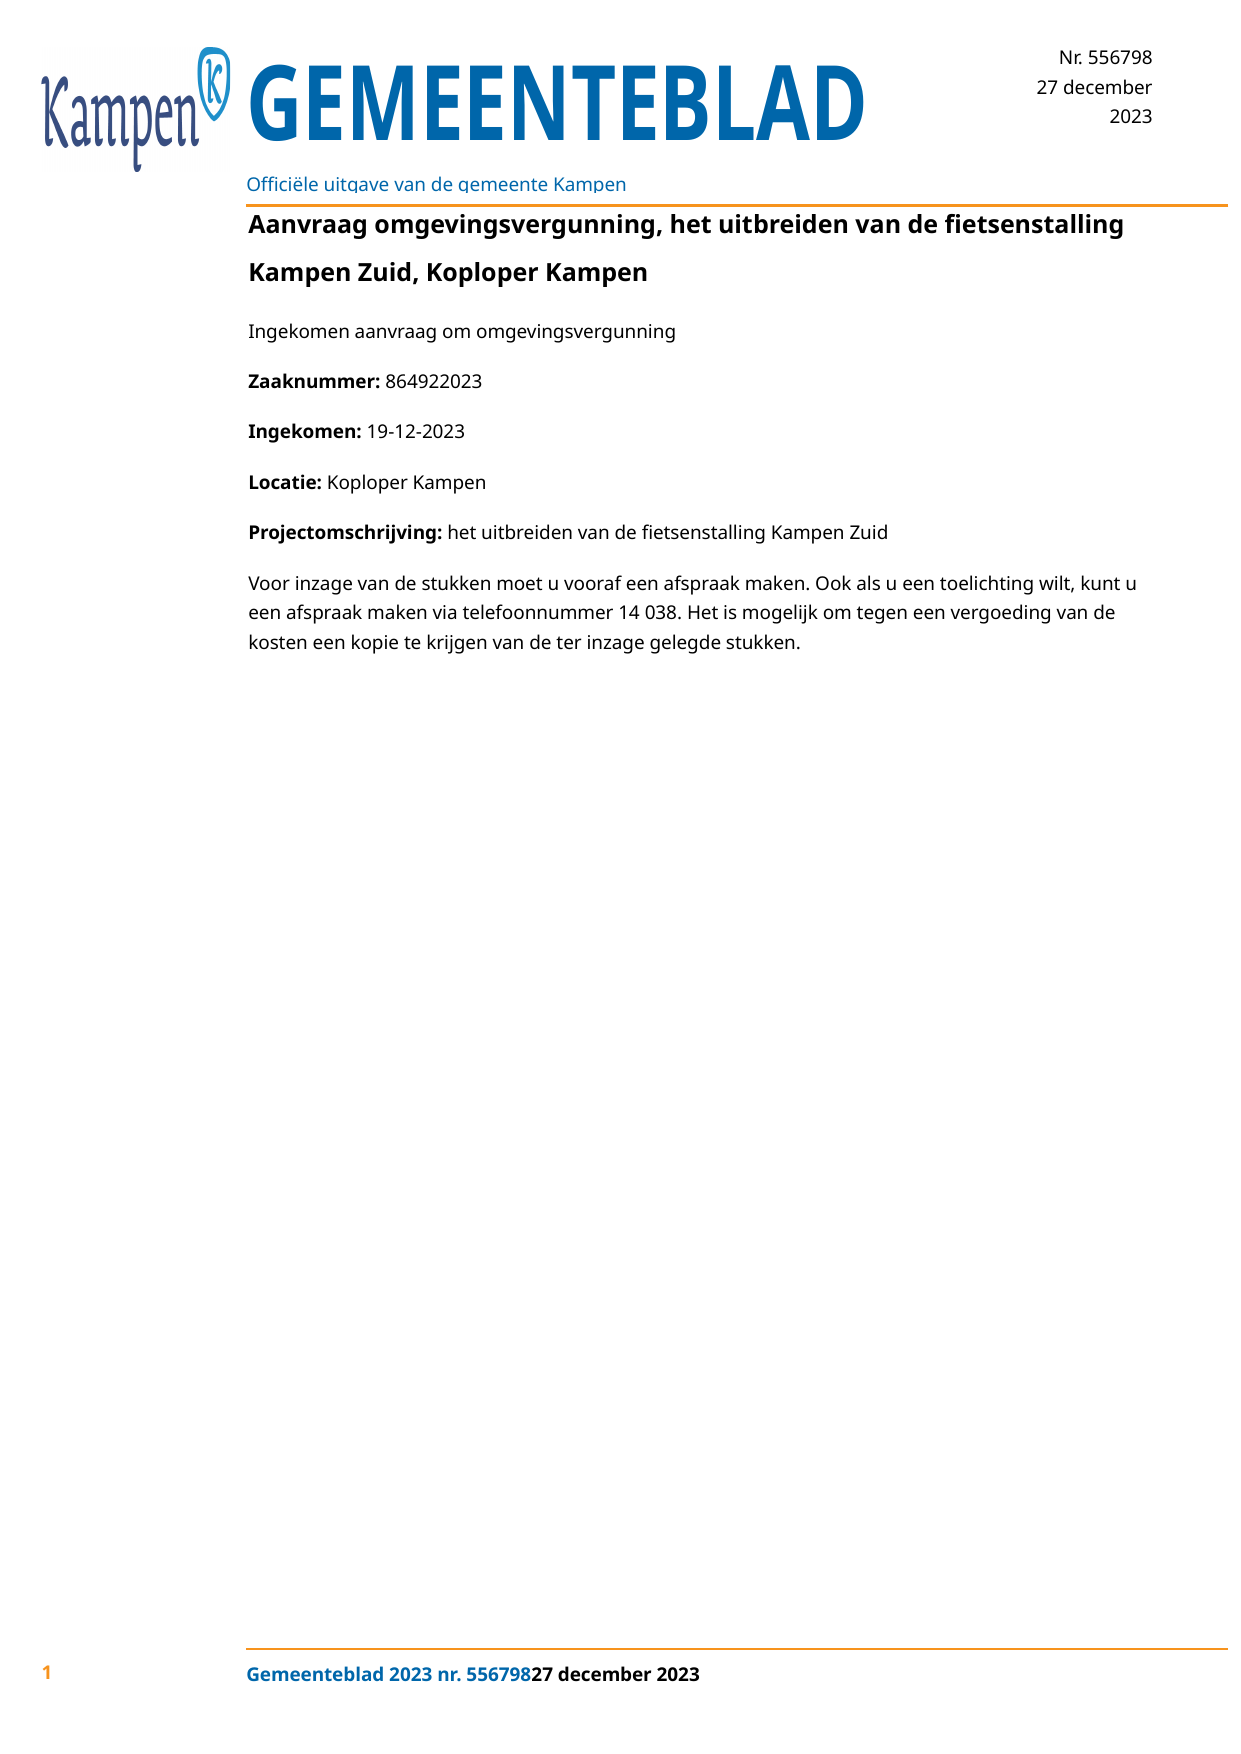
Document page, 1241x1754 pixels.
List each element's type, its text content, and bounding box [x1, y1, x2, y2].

text Projectomschrijving: het uitbreiden van de fietsenstalling Kampen Zuid [248, 519, 1152, 545]
text Ingekomen aanvraag om omgevingsvergunning [248, 318, 1152, 344]
picture [41, 47, 231, 172]
text Locatie: Koploper Kampen [248, 469, 1152, 495]
text Ingekomen: 19-12-2023 [248, 419, 1152, 444]
text Voor inzage van de stukken moet u vooraf een afspraak maken. Ook als u een toelichting wilt, kunt u een afspraak maken via telefoonnummer 14 038. Het is mogelijk om tegen een vergoeding van de kosten een kopie te krijgen van de ter inzage gelegde stukken. [248, 570, 1152, 655]
text Aanvraag omgevingsvergunning, het uitbreiden van de fietsenstalling Kampen Zuid, Koploper Kampen [248, 207, 1152, 288]
text Zaaknummer: 864922023 [248, 368, 1152, 394]
